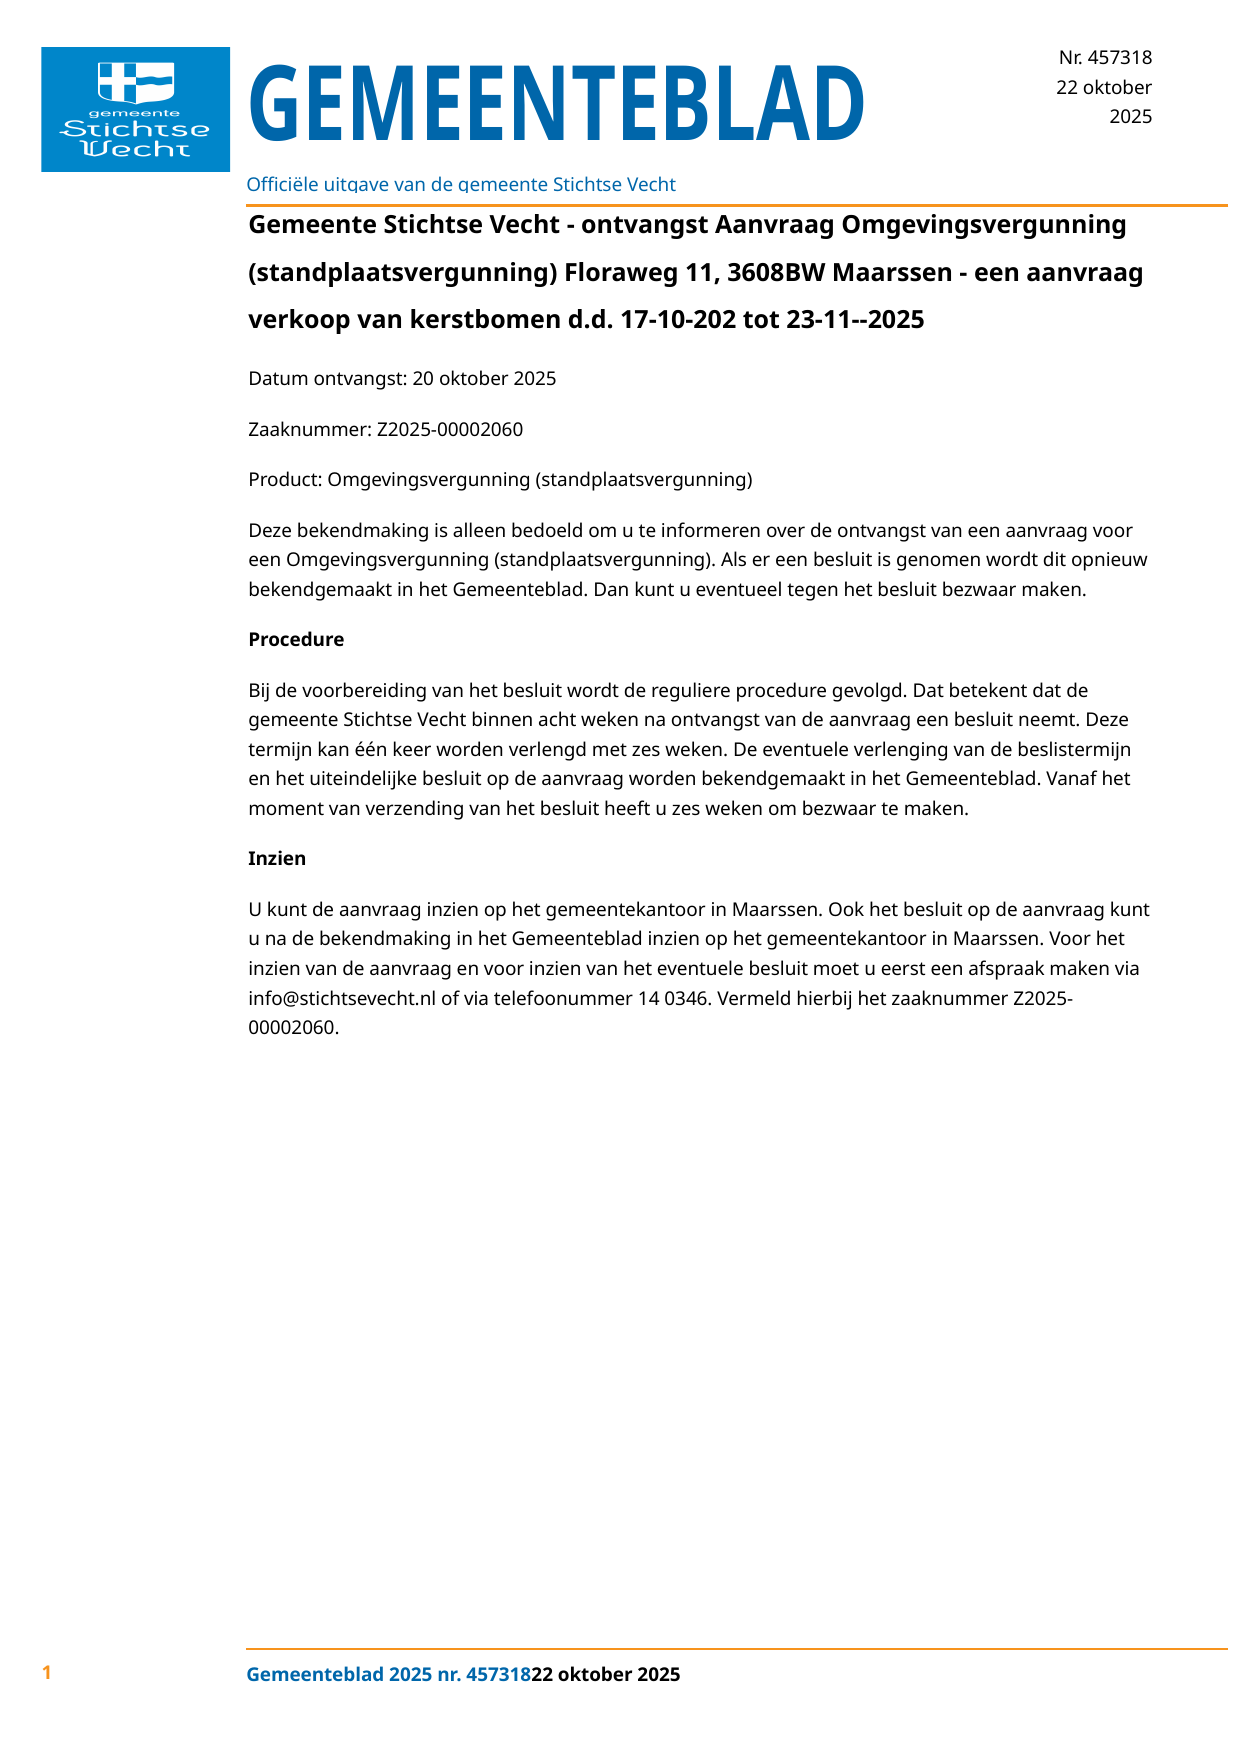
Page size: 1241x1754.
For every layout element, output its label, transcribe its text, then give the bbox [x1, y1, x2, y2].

text Zaaknummer: Z2025-00002060 [248, 416, 1152, 442]
picture [137, 63, 174, 103]
text Procedure [248, 626, 1152, 652]
text Deze bekendmaking is alleen bedoeld om u te informeren over de ontvangst van een aanvraag voor een Omgevingsvergunning (standplaatsvergunning). Als er een besluit is genomen wordt dit opnieuw bekendgemaakt in het Gemeenteblad. Dan kunt u eventueel tegen het besluit bezwaar maken. [248, 517, 1152, 602]
text Gemeente Stichtse Vecht - ontvangst Aanvraag Omgevingsvergunning (standplaatsvergunning) Floraweg 11, 3608BW Maarssen - een aanvraag verkoop van kerstbomen d.d. 17-10-202 tot 23-11--2025 [248, 207, 1152, 336]
text Datum ontvangst: 20 oktober 2025 [248, 366, 1152, 391]
text Bij de voorbereiding van het besluit wordt de reguliere procedure gevolgd. Dat betekent dat de gemeente Stichtse Vecht binnen acht weken na ontvangst van de aanvraag een besluit neemt. Deze termijn kan één keer worden verlengd met zes weken. De eventuele verlenging van de beslistermijn en het uiteindelijke besluit op de aanvraag worden bekendgemaakt in het Gemeenteblad. Vanaf het moment van verzending van het besluit heeft u zes weken om bezwaar te maken. [248, 677, 1152, 821]
text Inzien [248, 846, 1152, 871]
text Product: Omgevingsvergunning (standplaatsvergunning) [248, 466, 1152, 492]
picture [99, 63, 135, 101]
text U kunt de aanvraag inzien op het gemeentekantoor in Maarssen. Ook het besluit op de aanvraag kunt u na de bekendmaking in het Gemeenteblad inzien op het gemeentekantoor in Maarssen. Voor het inzien van de aanvraag en voor inzien van het eventuele besluit moet u eerst een afspraak maken via info@stichtsevecht.nl of via telefoonummer 14 0346. Vermeld hierbij het zaaknummer Z2025-00002060. [248, 896, 1152, 1040]
